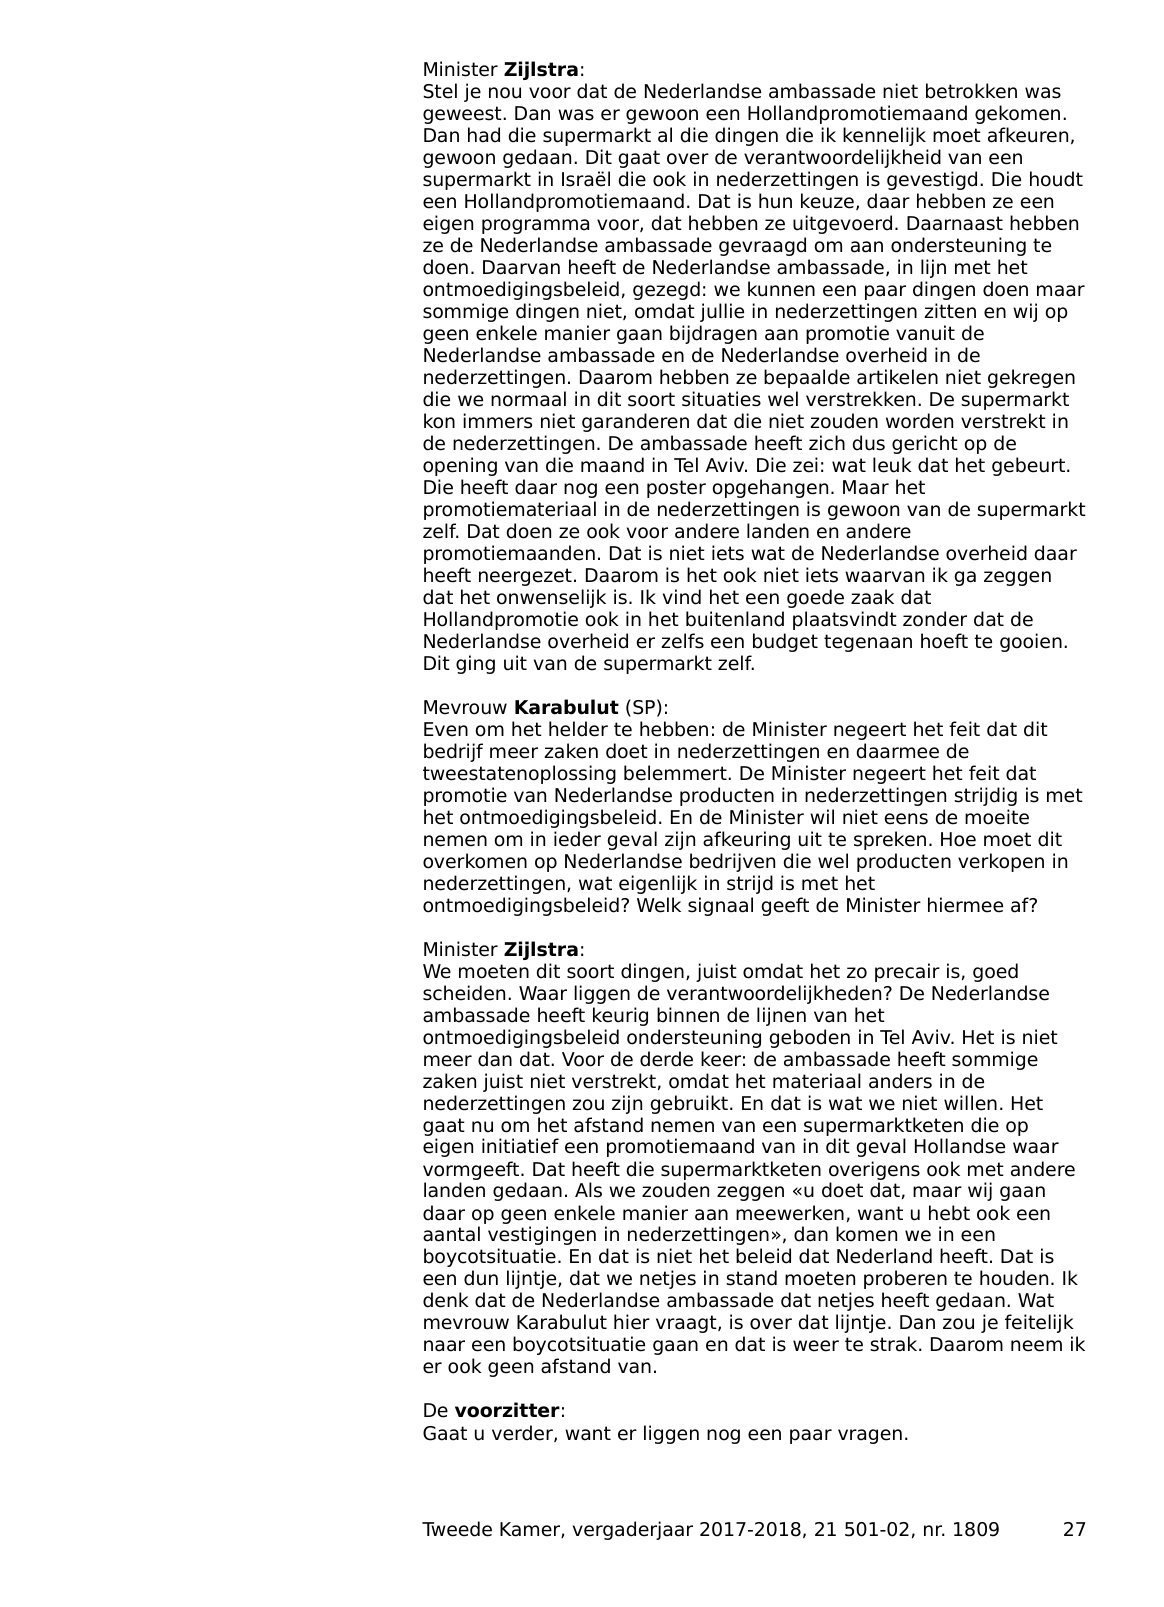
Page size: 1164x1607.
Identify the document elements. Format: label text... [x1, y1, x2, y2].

text Minister Zijlstra: [422, 59, 1087, 81]
text Minister Zijlstra: [422, 939, 1087, 961]
text Mevrouw Karabulut (SP): [422, 697, 1087, 719]
text We moeten dit soort dingen, juist omdat het zo precair is, goed scheiden. Waar liggen de verantwoordelijkheden? De Nederlandse ambassade heeft keurig binnen de lijnen van het ontmoedigingsbeleid ondersteuning geboden in Tel Aviv. Het is niet meer dan dat. Voor de derde keer: de ambassade heeft sommige zaken juist niet verstrekt, omdat het materiaal anders in de nederzettingen zou zijn gebruikt. En dat is wat we niet willen. Het gaat nu om het afstand nemen van een supermarktketen die op eigen initiatief een promotiemaand van in dit geval Hollandse waar vormgeeft. Dat heeft die supermarktketen overigens ook met andere landen gedaan. Als we zouden zeggen «u doet dat, maar wij gaan daar op geen enkele manier aan meewerken, want u hebt ook een aantal vestigingen in nederzettingen», dan komen we in een boycotsituatie. En dat is niet het beleid dat Nederland heeft. Dat is een dun lijntje, dat we netjes in stand moeten proberen te houden. Ik denk dat de Nederlandse ambassade dat netjes heeft gedaan. Wat mevrouw Karabulut hier vraagt, is over dat lijntje. Dan zou je feitelijk naar een boycotsituatie gaan en dat is weer te strak. Daarom neem ik er ook geen afstand van. [422, 961, 1087, 1378]
text De voorzitter: [422, 1400, 1087, 1422]
text Stel je nou voor dat de Nederlandse ambassade niet betrokken was geweest. Dan was er gewoon een Hollandpromotiemaand gekomen. Dan had die supermarkt al die dingen die ik kennelijk moet afkeuren, gewoon gedaan. Dit gaat over de verantwoordelijkheid van een supermarkt in Israël die ook in nederzettingen is gevestigd. Die houdt een Hollandpromotiemaand. Dat is hun keuze, daar hebben ze een eigen programma voor, dat hebben ze uitgevoerd. Daarnaast hebben ze de Nederlandse ambassade gevraagd om aan ondersteuning te doen. Daarvan heeft de Nederlandse ambassade, in lijn met het ontmoedigingsbeleid, gezegd: we kunnen een paar dingen doen maar sommige dingen niet, omdat jullie in nederzettingen zitten en wij op geen enkele manier gaan bijdragen aan promotie vanuit de Nederlandse ambassade en de Nederlandse overheid in de nederzettingen. Daarom hebben ze bepaalde artikelen niet gekregen die we normaal in dit soort situaties wel verstrekken. De supermarkt kon immers niet garanderen dat die niet zouden worden verstrekt in de nederzettingen. De ambassade heeft zich dus gericht op de opening van die maand in Tel Aviv. Die zei: wat leuk dat het gebeurt. Die heeft daar nog een poster opgehangen. Maar het promotiemateriaal in de nederzettingen is gewoon van de supermarkt zelf. Dat doen ze ook voor andere landen en andere promotiemaanden. Dat is niet iets wat de Nederlandse overheid daar heeft neergezet. Daarom is het ook niet iets waarvan ik ga zeggen dat het onwenselijk is. Ik vind het een goede zaak dat Hollandpromotie ook in het buitenland plaatsvindt zonder dat de Nederlandse overheid er zelfs een budget tegenaan hoeft te gooien. Dit ging uit van de supermarkt zelf. [422, 81, 1087, 674]
text Even om het helder te hebben: de Minister negeert het feit dat dit bedrijf meer zaken doet in nederzettingen en daarmee de tweestatenoplossing belemmert. De Minister negeert het feit dat promotie van Nederlandse producten in nederzettingen strijdig is met het ontmoedigingsbeleid. En de Minister wil niet eens de moeite nemen om in ieder geval zijn afkeuring uit te spreken. Hoe moet dit overkomen op Nederlandse bedrijven die wel producten verkopen in nederzettingen, wat eigenlijk in strijd is met het ontmoedigingsbeleid? Welk signaal geeft de Minister hiermee af? [422, 719, 1087, 916]
text Gaat u verder, want er liggen nog een paar vragen. [422, 1422, 1087, 1444]
